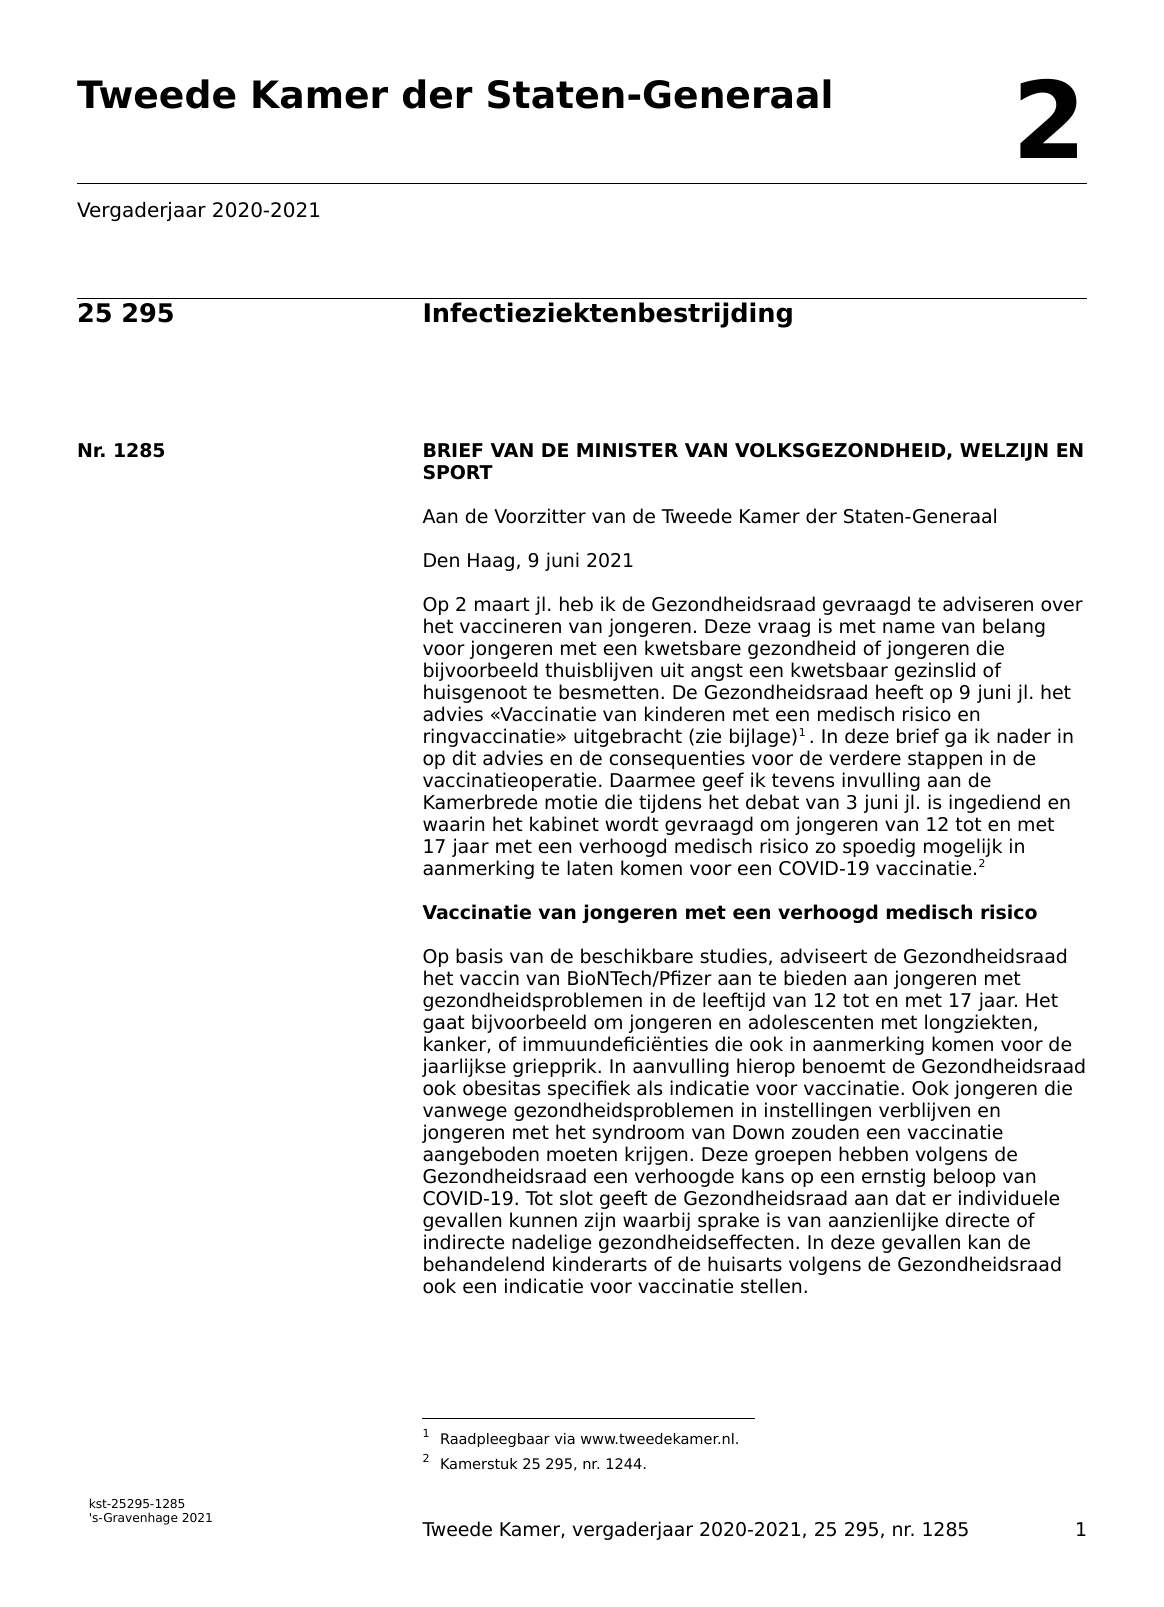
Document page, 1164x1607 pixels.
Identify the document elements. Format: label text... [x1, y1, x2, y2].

text Op basis van de beschikbare studies, adviseert de Gezondheidsraad het vaccin van BioNTech/Pfizer aan te bieden aan jongeren met gezondheidsproblemen in de leeftijd van 12 tot en met 17 jaar. Het gaat bijvoorbeeld om jongeren en adolescenten met longziekten, kanker, of immuundeficiënties die ook in aanmerking komen voor de jaarlijkse griepprik. In aanvulling hierop benoemt de Gezondheidsraad ook obesitas specifiek als indicatie voor vaccinatie. Ook jongeren die vanwege gezondheidsproblemen in instellingen verblijven en jongeren met het syndroom van Down zouden een vaccinatie aangeboden moeten krijgen. Deze groepen hebben volgens de Gezondheidsraad een verhoogde kans op een ernstig beloop van COVID-19. Tot slot geeft de Gezondheidsraad aan dat er individuele gevallen kunnen zijn waarbij sprake is van aanzienlijke directe of indirecte nadelige gezondheidseffecten. In deze gevallen kan de behandelend kinderarts of de huisarts volgens de Gezondheidsraad ook een indicatie voor vaccinatie stellen. [422, 946, 1087, 1298]
text Kamerstuk 25 295, nr. 1244. [422, 1452, 1087, 1474]
text 's-Gravenhage 2021 [88, 1511, 323, 1525]
subtitle 25 295 Infectieziektenbestrijding [77, 299, 1087, 329]
text Den Haag, 9 juni 2021 [422, 550, 1087, 572]
subtitle Nr. 1285 BRIEF VAN DE MINISTER VAN VOLKSGEZONDHEID, WELZIJN EN SPORT [77, 440, 1087, 484]
table_header 2 [886, 59, 1087, 183]
subtitle Vaccinatie van jongeren met een verhoogd medisch risico [422, 902, 1087, 924]
text Op 2 maart jl. heb ik de Gezondheidsraad gevraagd te adviseren over het vaccineren van jongeren. Deze vraag is met name van belang voor jongeren met een kwetsbare gezondheid of jongeren die bijvoorbeeld thuisblijven uit angst een kwetsbaar gezinslid of huisgenoot te besmetten. De Gezondheidsraad heeft op 9 juni jl. het advies «Vaccinatie van kinderen met een medisch risico en ringvaccinatie» uitgebracht (zie bijlage). In deze brief ga ik nader in op dit advies en de consequenties voor de verdere stappen in de vaccinatieoperatie. Daarmee geef ik tevens invulling aan de Kamerbrede motie die tijdens het debat van 3 juni jl. is ingediend en waarin het kabinet wordt gevraagd om jongeren van 12 tot en met 17 jaar met een verhoogd medisch risico zo spoedig mogelijk in aanmerking te laten komen voor een COVID-19 vaccinatie. [422, 594, 1087, 880]
text Raadpleegbaar via www.tweedekamer.nl. [422, 1427, 1087, 1449]
text Aan de Voorzitter van de Tweede Kamer der Staten-Generaal [422, 506, 1087, 528]
table_header Tweede Kamer der Staten-Generaal [77, 59, 886, 183]
table_cell Vergaderjaar 2020-2021 [77, 184, 1087, 298]
text kst-25295-1285 [88, 1497, 323, 1511]
